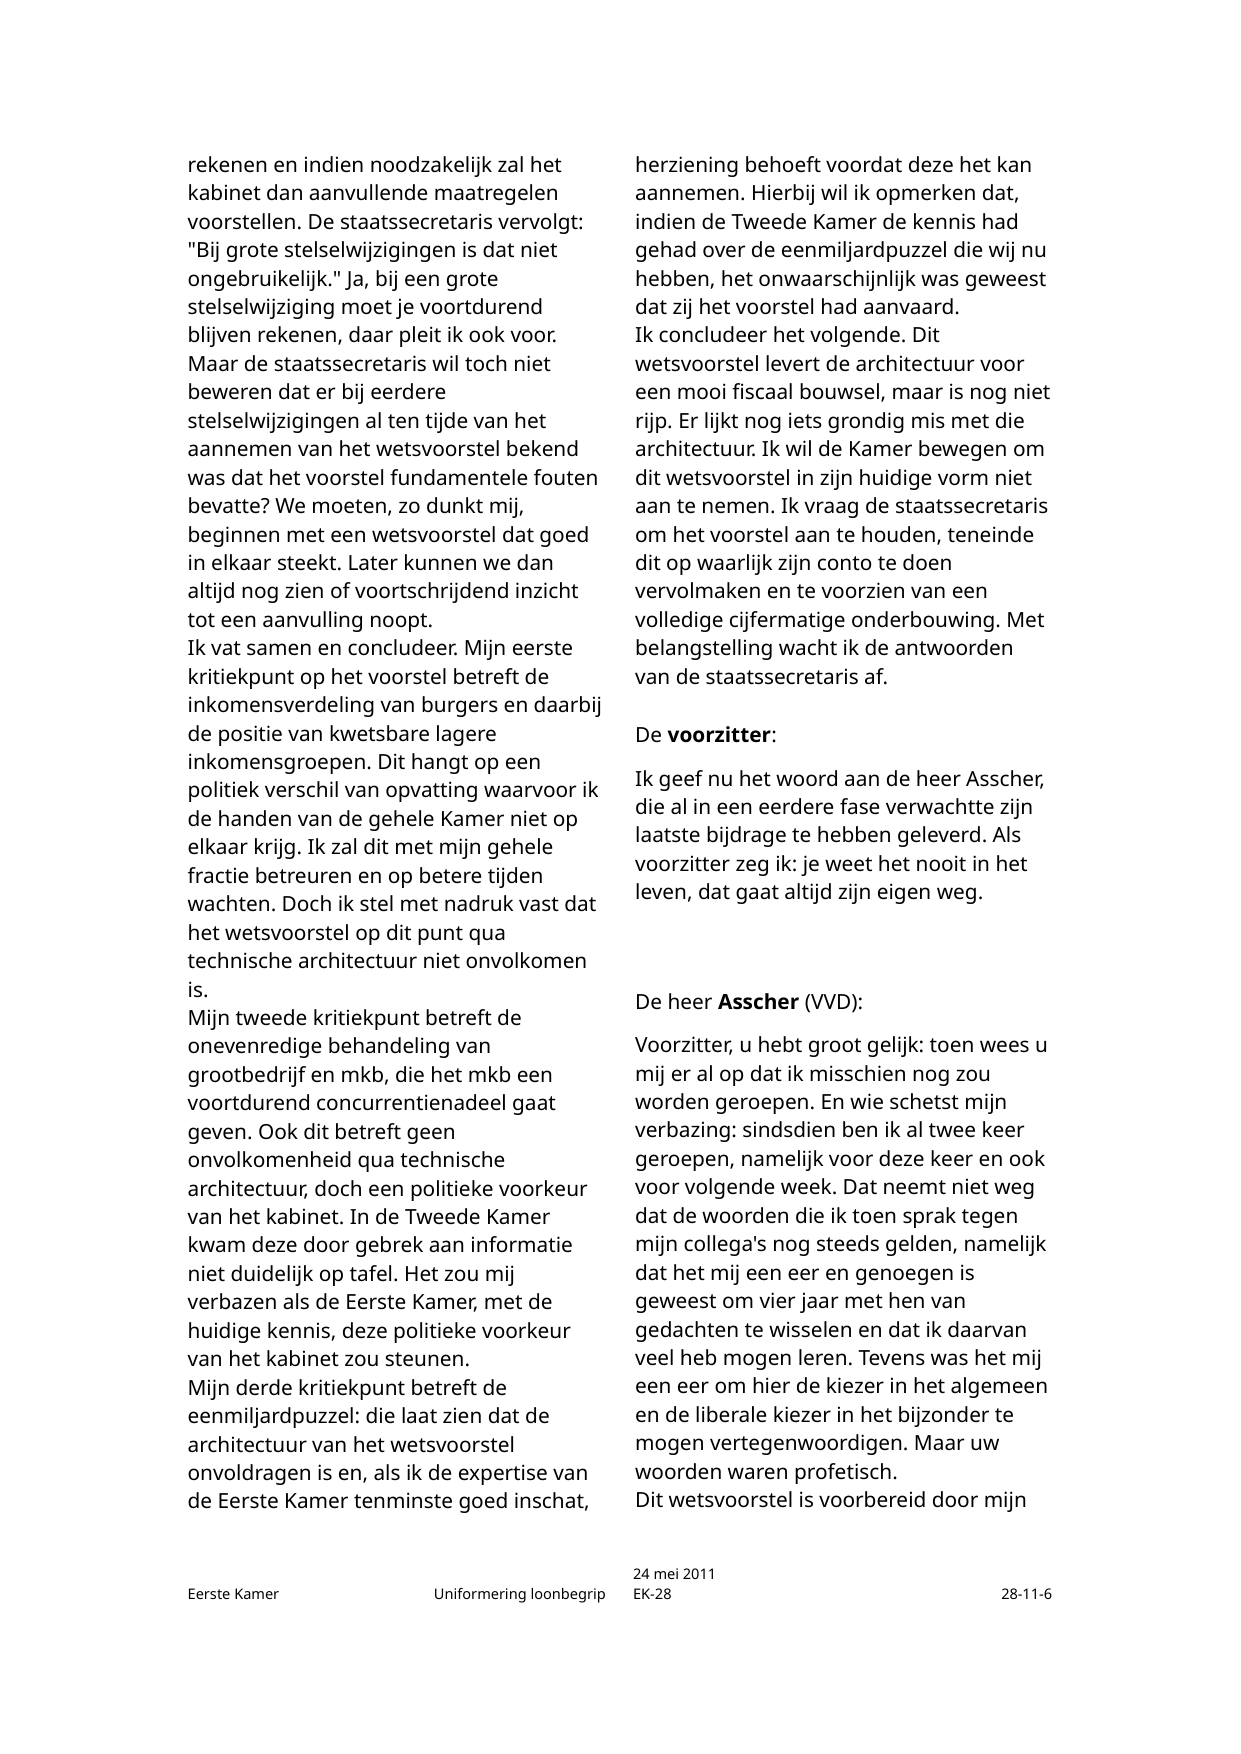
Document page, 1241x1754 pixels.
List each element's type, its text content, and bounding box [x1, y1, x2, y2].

text Voorzitter, u hebt groot gelijk: toen wees u mij er al op dat ik misschien nog zou worden geroepen. En wie schetst mijn verbazing: sindsdien ben ik al twee keer geroepen, namelijk voor deze keer en ook voor volgende week. Dat neemt niet weg dat de woorden die ik toen sprak tegen mijn collega's nog steeds gelden, namelijk dat het mij een eer en genoegen is geweest om vier jaar met hen van gedachten te wisselen en dat ik daarvan veel heb mogen leren. Tevens was het mij een eer om hier de kiezer in het algemeen en de liberale kiezer in het bijzonder te mogen vertegenwoordigen. Maar uw woorden waren profetisch. [635, 1030, 1053, 1485]
text Dit wetsvoorstel is voorbereid door mijn [635, 1485, 1053, 1514]
text Mijn tweede kritiekpunt betreft de onevenredige behandeling van grootbedrijf en mkb, die het mkb een voortdurend concurrentienadeel gaat geven. Ook dit betreft geen onvolkomenheid qua technische architectuur, doch een politieke voorkeur van het kabinet. In de Tweede Kamer kwam deze door gebrek aan informatie niet duidelijk op tafel. Het zou mij verbazen als de Eerste Kamer, met de huidige kennis, deze politieke voorkeur van het kabinet zou steunen. [187, 1003, 605, 1373]
text Ik geef nu het woord aan de heer Asscher, die al in een eerdere fase verwachtte zijn laatste bijdrage te hebben geleverd. Als voorzitter zeg ik: je weet het nooit in het leven, dat gaat altijd zijn eigen weg. [635, 764, 1053, 906]
text Ik concludeer het volgende. Dit wetsvoorstel levert de architectuur voor een mooi fiscaal bouwsel, maar is nog niet rijp. Er lijkt nog iets grondig mis met die architectuur. Ik wil de Kamer bewegen om dit wetsvoorstel in zijn huidige vorm niet aan te nemen. Ik vraag de staatssecretaris om het voorstel aan te houden, teneinde dit op waarlijk zijn conto te doen vervolmaken en te voorzien van een volledige cijfermatige onderbouwing. Met belangstelling wacht ik de antwoorden van de staatssecretaris af. [635, 321, 1053, 690]
text De heer Asscher (VVD): [635, 987, 1053, 1015]
text  [635, 936, 1053, 964]
text De voorzitter: [635, 720, 1053, 749]
text rekenen en indien noodzakelijk zal het kabinet dan aanvullende maatregelen voorstellen. De staatssecretaris vervolgt: "Bij grote stelselwijzigingen is dat niet ongebruikelijk." Ja, bij een grote stelselwijziging moet je voortdurend blijven rekenen, daar pleit ik ook voor. Maar de staatssecretaris wil toch niet beweren dat er bij eerdere stelselwijzigingen al ten tijde van het aannemen van het wetsvoorstel bekend was dat het voorstel fundamentele fouten bevatte? We moeten, zo dunkt mij, beginnen met een wetsvoorstel dat goed in elkaar steekt. Later kunnen we dan altijd nog zien of voortschrijdend inzicht tot een aanvulling noopt. [187, 150, 605, 633]
text Mijn derde kritiekpunt betreft de eenmiljardpuzzel: die laat zien dat de architectuur van het wetsvoorstel onvoldragen is en, als ik de expertise van de Eerste Kamer tenminste goed inschat, [187, 1373, 605, 1515]
text Ik vat samen en concludeer. Mijn eerste kritiekpunt op het voorstel betreft de inkomensverdeling van burgers en daarbij de positie van kwetsbare lagere inkomensgroepen. Dit hangt op een politiek verschil van opvatting waarvoor ik de handen van de gehele Kamer niet op elkaar krijg. Ik zal dit met mijn gehele fractie betreuren en op betere tijden wachten. Doch ik stel met nadruk vast dat het wetsvoorstel op dit punt qua technische architectuur niet onvolkomen is. [187, 633, 605, 1003]
text herziening behoeft voordat deze het kan aannemen. Hierbij wil ik opmerken dat, indien de Tweede Kamer de kennis had gehad over de eenmiljardpuzzel die wij nu hebben, het onwaarschijnlijk was geweest dat zij het voorstel had aanvaard. [635, 150, 1053, 321]
